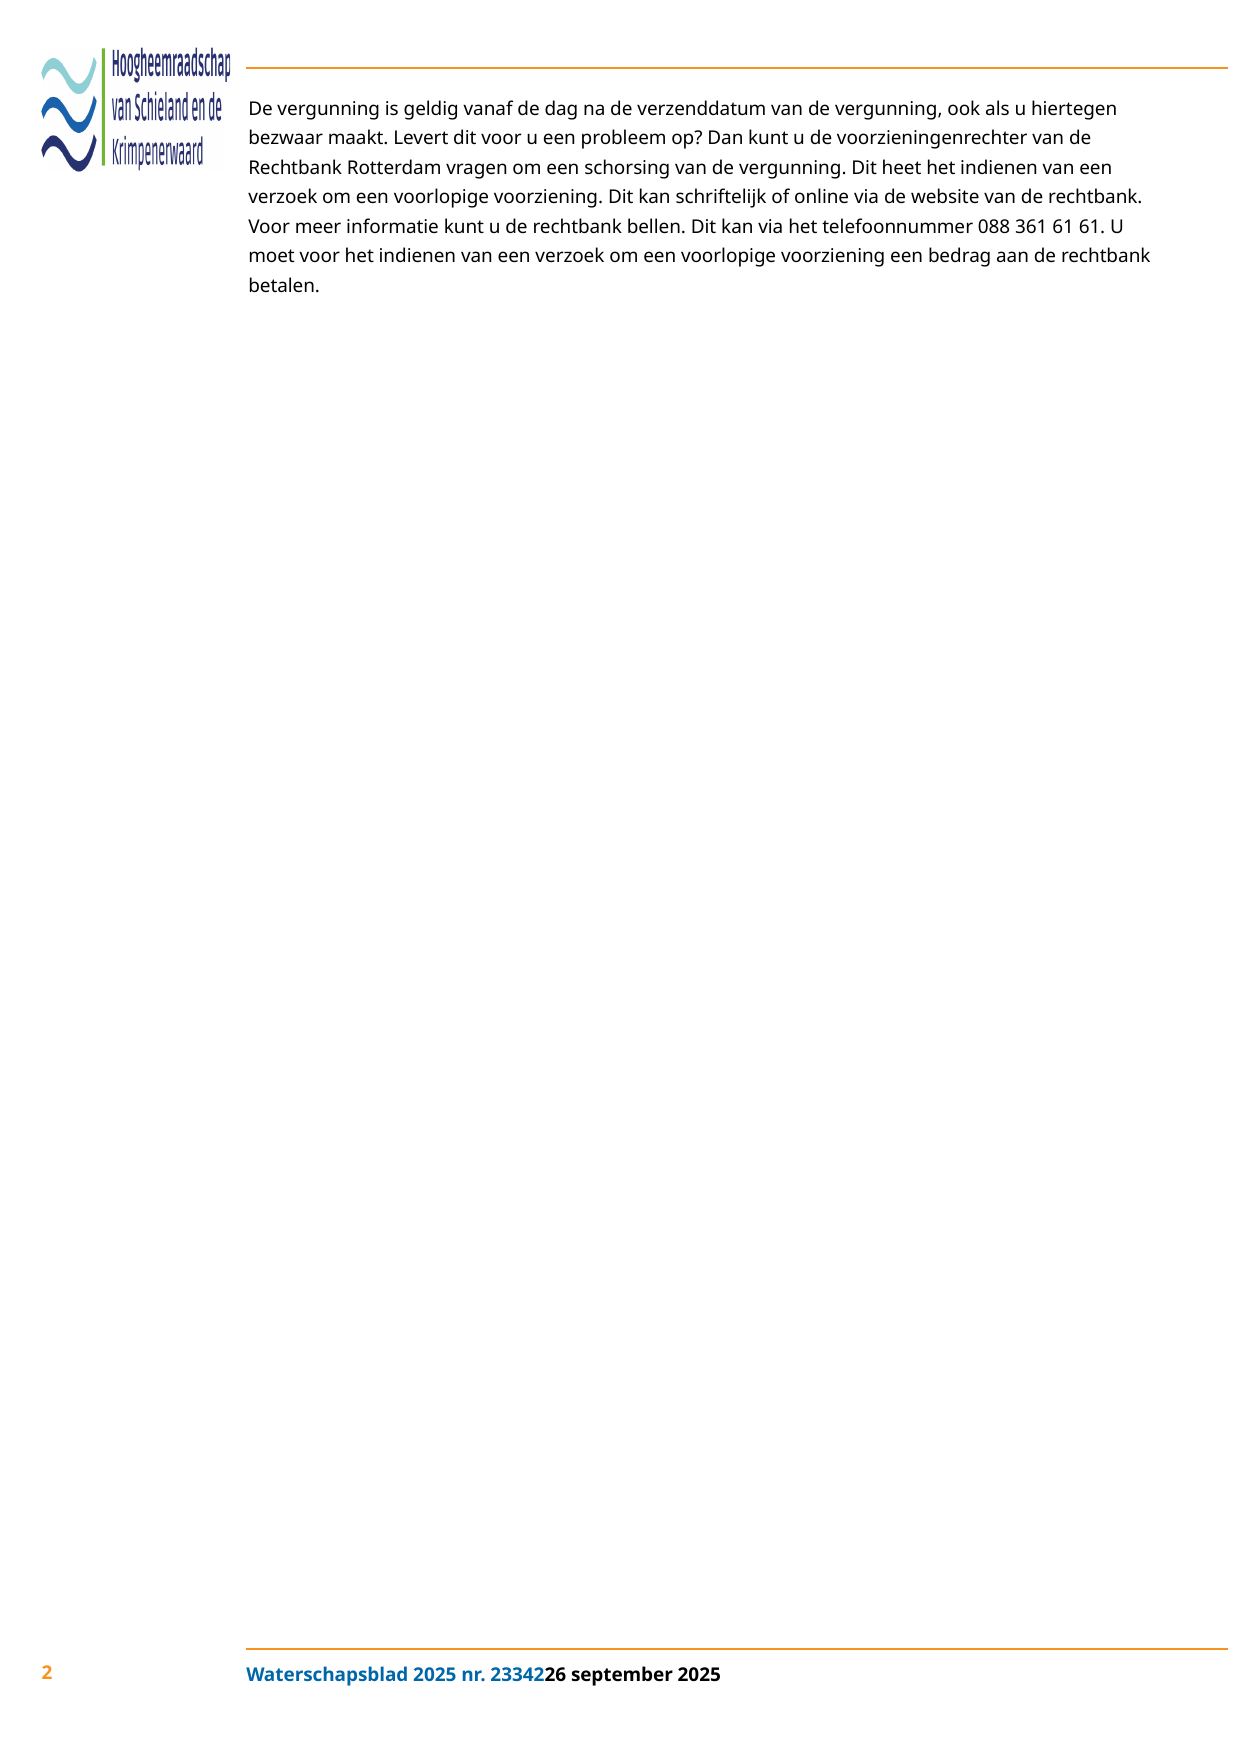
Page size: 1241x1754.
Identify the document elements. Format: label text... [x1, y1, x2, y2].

picture [41, 47, 231, 172]
text De vergunning is geldig vanaf de dag na de verzenddatum van de vergunning, ook als u hiertegen bezwaar maakt. Levert dit voor u een probleem op? Dan kunt u de voorzieningenrechter van de Rechtbank Rotterdam vragen om een schorsing van de vergunning. Dit heet het indienen van een verzoek om een voorlopige voorziening. Dit kan schriftelijk of online via de website van de rechtbank. Voor meer informatie kunt u de rechtbank bellen. Dit kan via het telefoonnummer 088 361 61 61. U moet voor het indienen van een verzoek om een voorlopige voorziening een bedrag aan de rechtbank betalen. [248, 95, 1152, 298]
